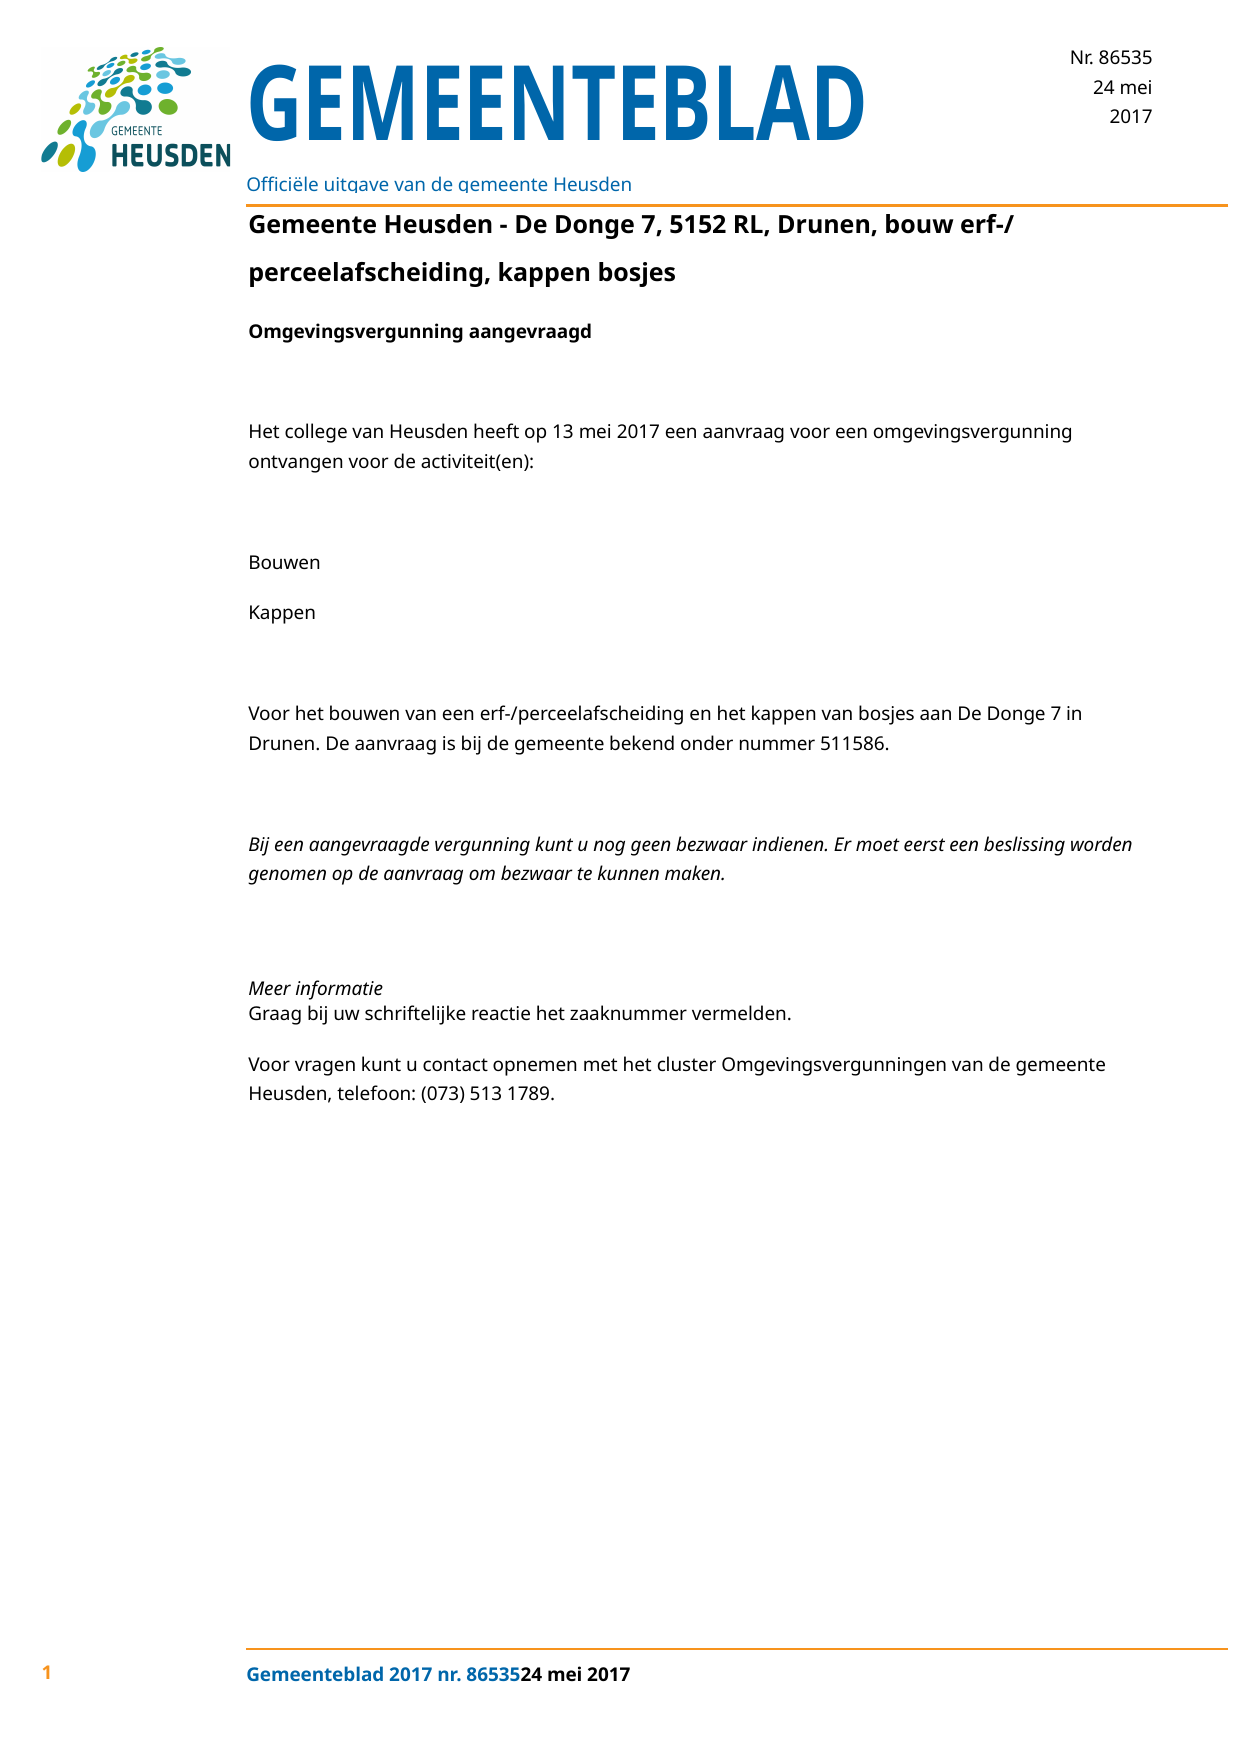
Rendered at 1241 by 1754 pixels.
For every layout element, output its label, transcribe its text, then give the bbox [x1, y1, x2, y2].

text Omgevingsvergunning aangevraagd [248, 318, 1152, 344]
text Kappen [248, 599, 1152, 625]
picture [41, 47, 231, 172]
text Het college van Heusden heeft op 13 mei 2017 een aanvraag voor een omgevingsvergunning ontvangen voor de activiteit(en): [248, 419, 1152, 474]
text Voor het bouwen van een erf-/perceelafscheiding en het kappen van bosjes aan De Donge 7 in Drunen. De aanvraag is bij de gemeente bekend onder nummer 511586. [248, 700, 1152, 756]
text Meer informatie [248, 975, 1152, 1001]
text Gemeente Heusden - De Donge 7, 5152 RL, Drunen, bouw erf-/ perceelafscheiding, kappen bosjes [248, 207, 1152, 288]
text Voor vragen kunt u contact opnemen met het cluster Omgevingsvergunningen van de gemeente Heusden, telefoon: (073) 513 1789. [248, 1051, 1152, 1106]
text Bouwen [248, 549, 1152, 575]
text Bij een aangevraagde vergunning kunt u nog geen bezwaar indienen. Er moet eerst een beslissing worden genomen op de aanvraag om bezwaar te kunnen maken. [248, 831, 1152, 886]
text Graag bij uw schriftelijke reactie het zaaknummer vermelden. [248, 1001, 1152, 1026]
